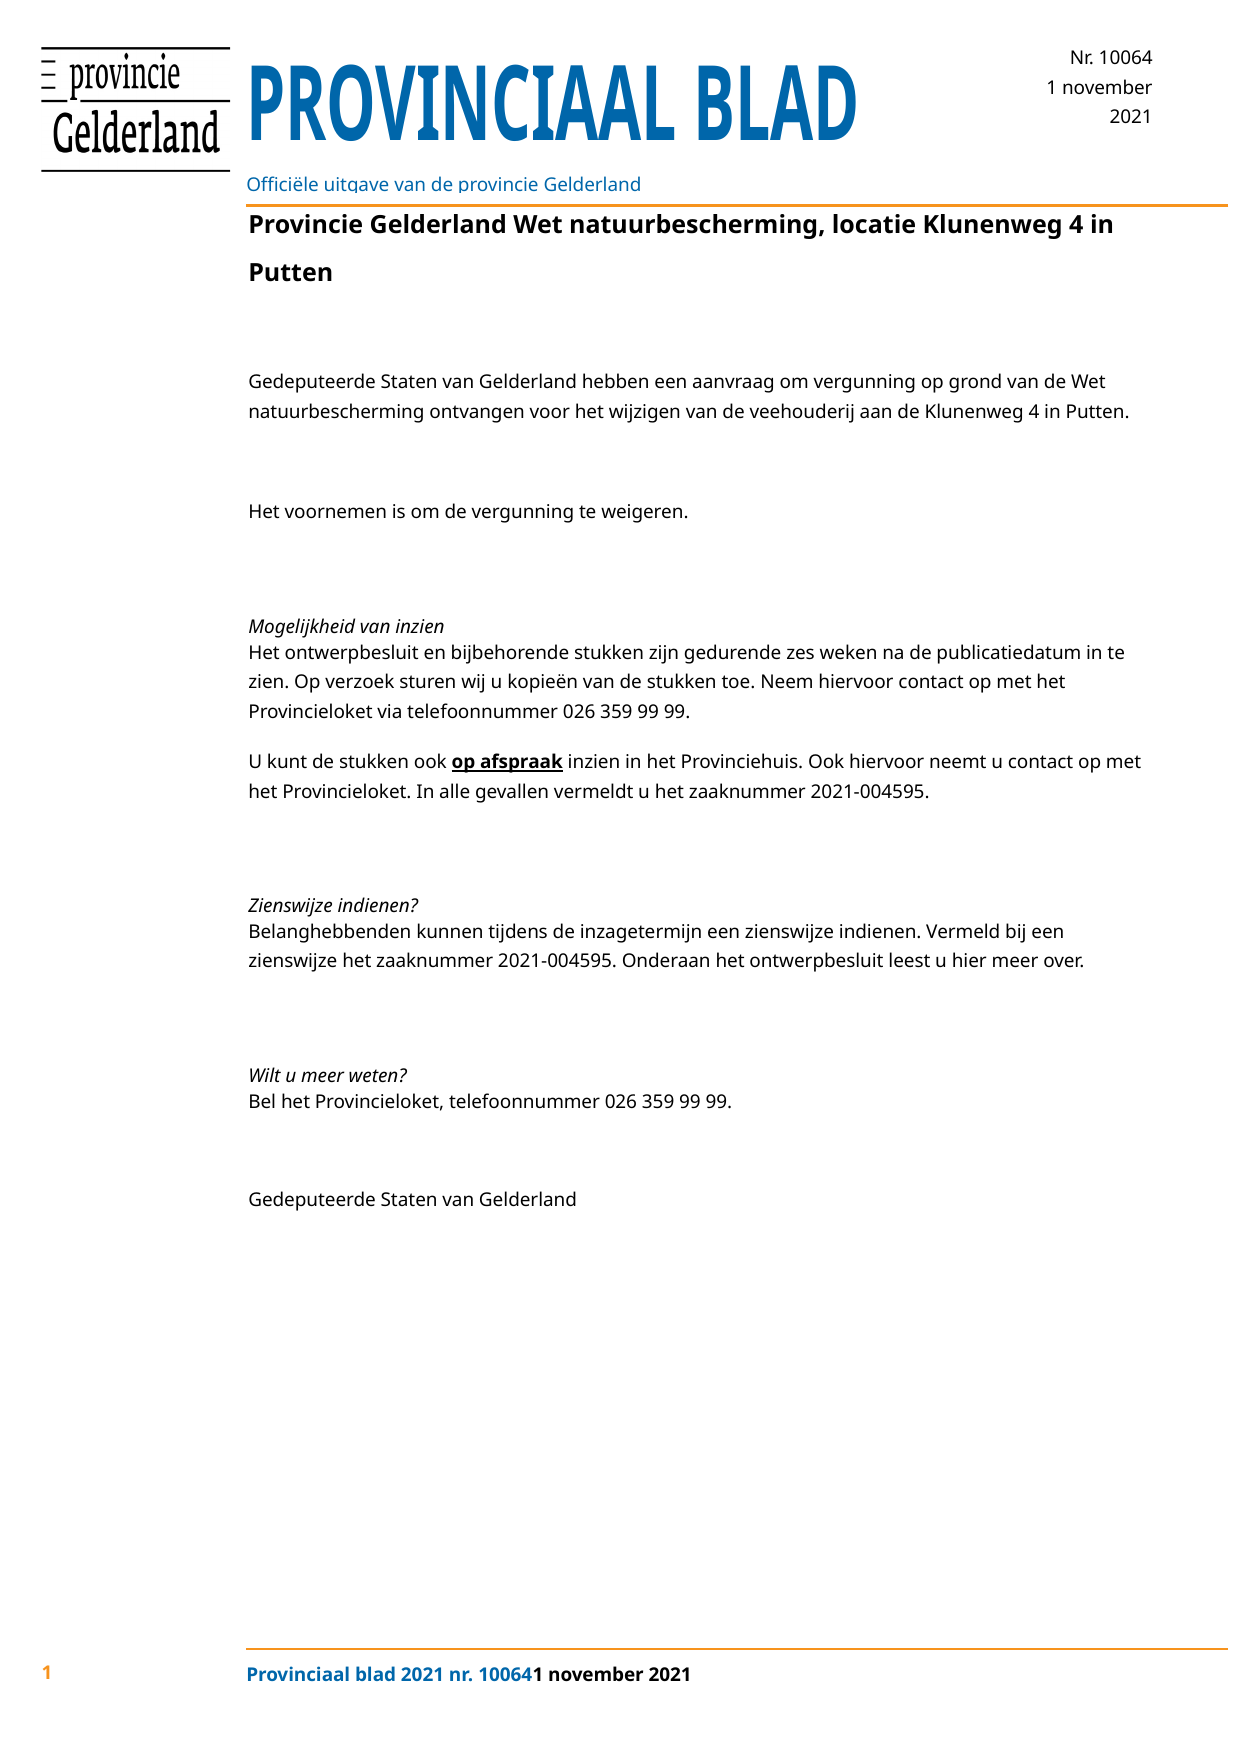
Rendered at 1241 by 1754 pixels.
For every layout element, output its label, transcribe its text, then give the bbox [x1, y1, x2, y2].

text Provincie Gelderland Wet natuurbescherming, locatie Klunenweg 4 in Putten [248, 207, 1152, 288]
text Gedeputeerde Staten van Gelderland [248, 1186, 1152, 1212]
picture [41, 47, 231, 172]
text Zienswijze indienen? [248, 892, 1152, 918]
text Mogelijkheid van inzien [248, 613, 1152, 639]
text U kunt de stukken ook op afspraak inzien in het Provinciehuis. Ook hiervoor neemt u contact op met het Provincieloket. In alle gevallen vermeldt u het zaaknummer 2021-004595. [248, 748, 1152, 804]
text Gedeputeerde Staten van Gelderland hebben een aanvraag om vergunning op grond van de Wet natuurbescherming ontvangen voor het wijzigen van de veehouderij aan de Klunenweg 4 in Putten. [248, 368, 1152, 424]
text Het ontwerpbesluit en bijbehorende stukken zijn gedurende zes weken na de publicatiedatum in te zien. Op verzoek sturen wij u kopieën van de stukken toe. Neem hiervoor contact op met het Provincieloket via telefoonnummer 026 359 99 99. [248, 639, 1152, 724]
text Belanghebbenden kunnen tijdens de inzagetermijn een zienswijze indienen. Vermeld bij een zienswijze het zaaknummer 2021-004595. Onderaan het ontwerpbesluit leest u hier meer over. [248, 918, 1152, 973]
text Wilt u meer weten? [248, 1062, 1152, 1088]
text Bel het Provincieloket, telefoonnummer 026 359 99 99. [248, 1088, 1152, 1113]
text Het voornemen is om de vergunning te weigeren. [248, 499, 1152, 524]
